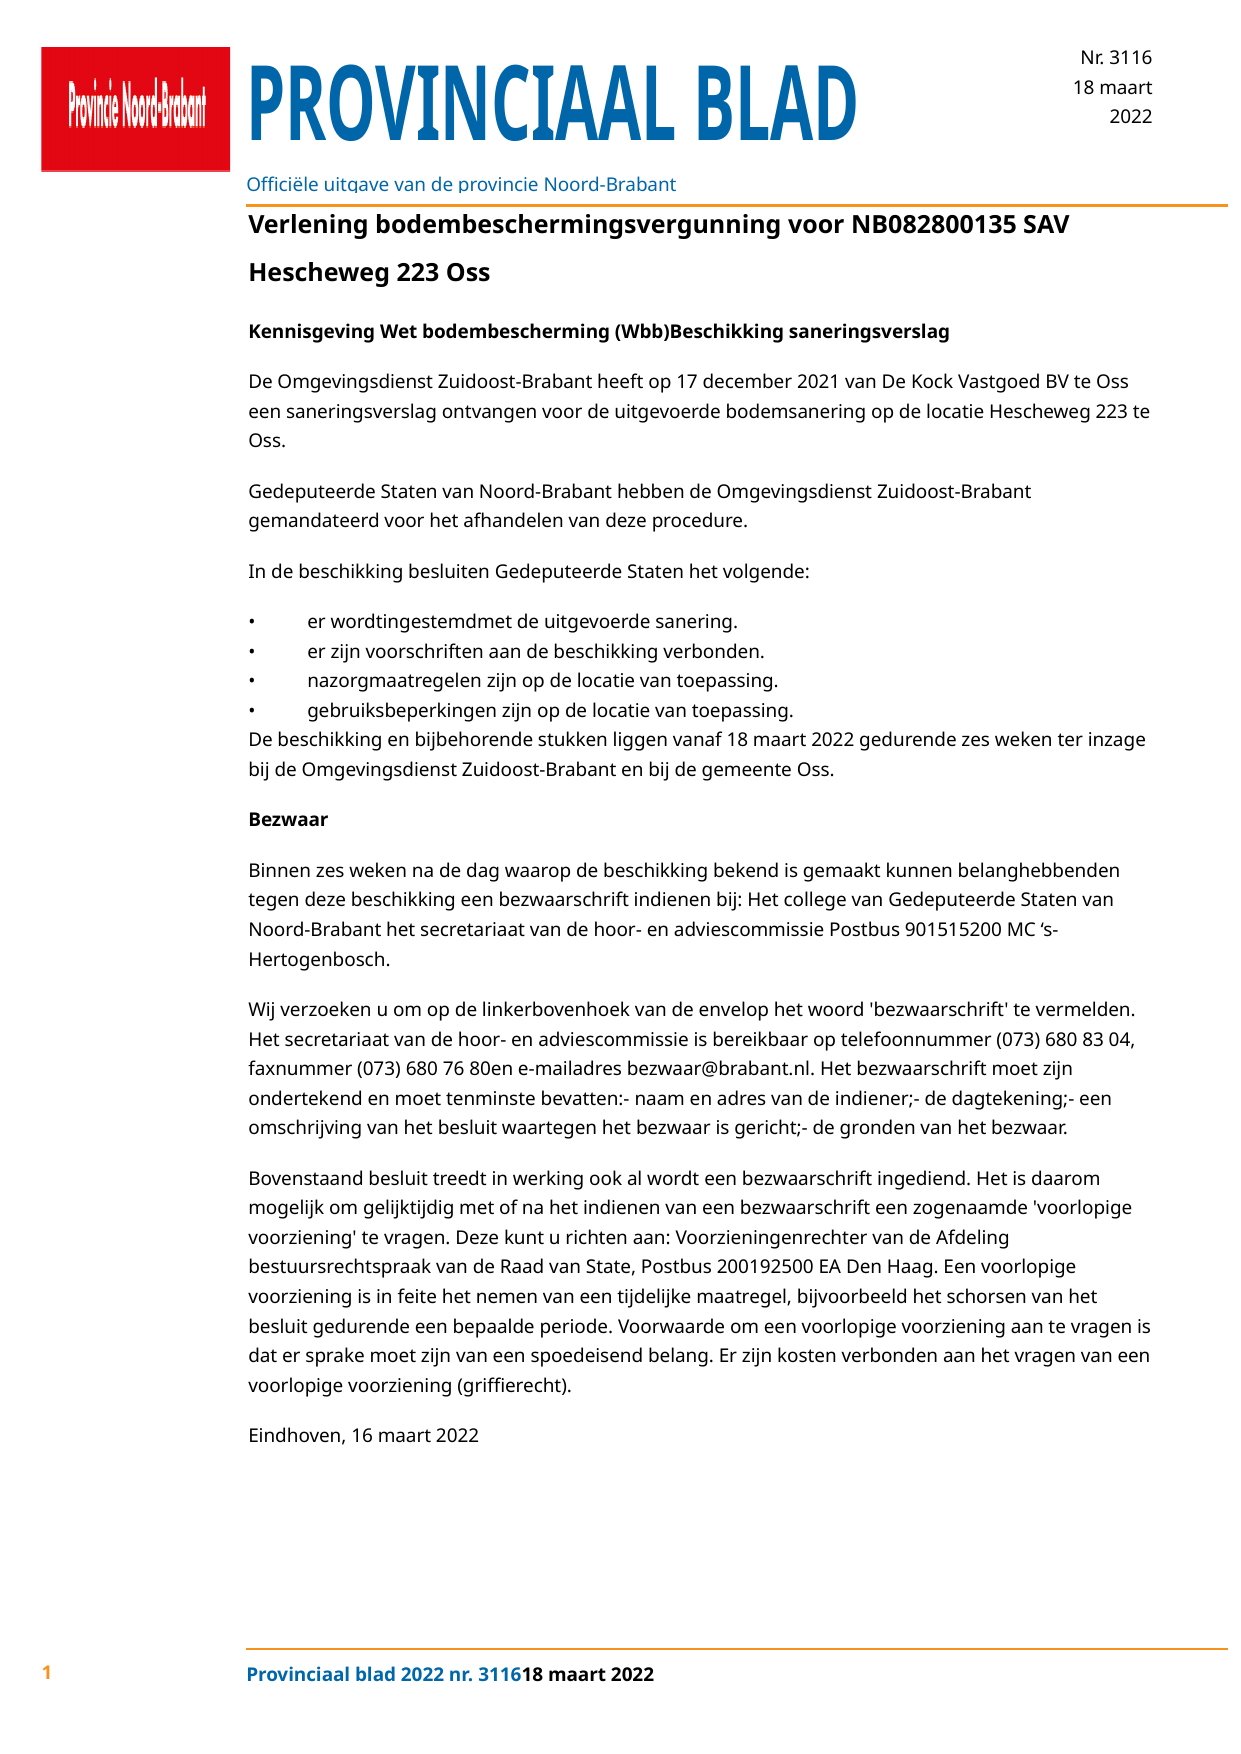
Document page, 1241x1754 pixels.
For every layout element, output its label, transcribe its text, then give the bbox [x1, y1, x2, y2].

text Binnen zes weken na de dag waarop de beschikking bekend is gemaakt kunnen belanghebbenden tegen deze beschikking een bezwaarschrift indienen bij: Het college van Gedeputeerde Staten van Noord-Brabant het secretariaat van de hoor- en adviescommissie Postbus 901515200 MC ‘s-Hertogenbosch. [248, 857, 1152, 972]
list er wordtingestemdmet de uitgevoerde sanering. [248, 608, 1152, 634]
list nazorgmaatregelen zijn op de locatie van toepassing. [248, 667, 1152, 693]
text De Omgevingsdienst Zuidoost-Brabant heeft op 17 december 2021 van De Kock Vastgoed BV te Oss een saneringsverslag ontvangen voor de uitgevoerde bodemsanering op de locatie Hescheweg 223 te Oss. [248, 368, 1152, 453]
text Wij verzoeken u om op de linkerbovenhoek van de envelop het woord 'bezwaarschrift' te vermelden. Het secretariaat van de hoor- en adviescommissie is bereikbaar op telefoonnummer (073) 680 83 04, faxnummer (073) 680 76 80en e-mailadres bezwaar@brabant.nl. Het bezwaarschrift moet zijn ondertekend en moet tenminste bevatten:- naam en adres van de indiener;- de dagtekening;- een omschrijving van het besluit waartegen het bezwaar is gericht;- de gronden van het bezwaar. [248, 996, 1152, 1140]
picture [41, 47, 231, 172]
text Bovenstaand besluit treedt in werking ook al wordt een bezwaarschrift ingediend. Het is daarom mogelijk om gelijktijdig met of na het indienen van een bezwaarschrift een zogenaamde 'voorlopige voorziening' te vragen. Deze kunt u richten aan: Voorzieningenrechter van de Afdeling bestuursrechtspraak van de Raad van State, Postbus 200192500 EA Den Haag. Een voorlopige voorziening is in feite het nemen van een tijdelijke maatregel, bijvoorbeeld het schorsen van het besluit gedurende een bepaalde periode. Voorwaarde om een voorlopige voorziening aan te vragen is dat er sprake moet zijn van een spoedeisend belang. Er zijn kosten verbonden aan het vragen van een voorlopige voorziening (griffierecht). [248, 1165, 1152, 1398]
text De beschikking en bijbehorende stukken liggen vanaf 18 maart 2022 gedurende zes weken ter inzage bij de Omgevingsdienst Zuidoost-Brabant en bij de gemeente Oss. [248, 727, 1152, 782]
text Bezwaar [248, 807, 1152, 832]
text Kennisgeving Wet bodembescherming (Wbb)Beschikking saneringsverslag [248, 318, 1152, 344]
text In de beschikking besluiten Gedeputeerde Staten het volgende: [248, 558, 1152, 584]
list er zijn voorschriften aan de beschikking verbonden. [248, 638, 1152, 664]
text Verlening bodembeschermingsvergunning voor NB082800135 SAV Hescheweg 223 Oss [248, 207, 1152, 288]
text Gedeputeerde Staten van Noord-Brabant hebben de Omgevingsdienst Zuidoost-Brabant gemandateerd voor het afhandelen van deze procedure. [248, 478, 1152, 533]
list gebruiksbeperkingen zijn op de locatie van toepassing. [248, 697, 1152, 723]
text Eindhoven, 16 maart 2022 [248, 1422, 1152, 1448]
